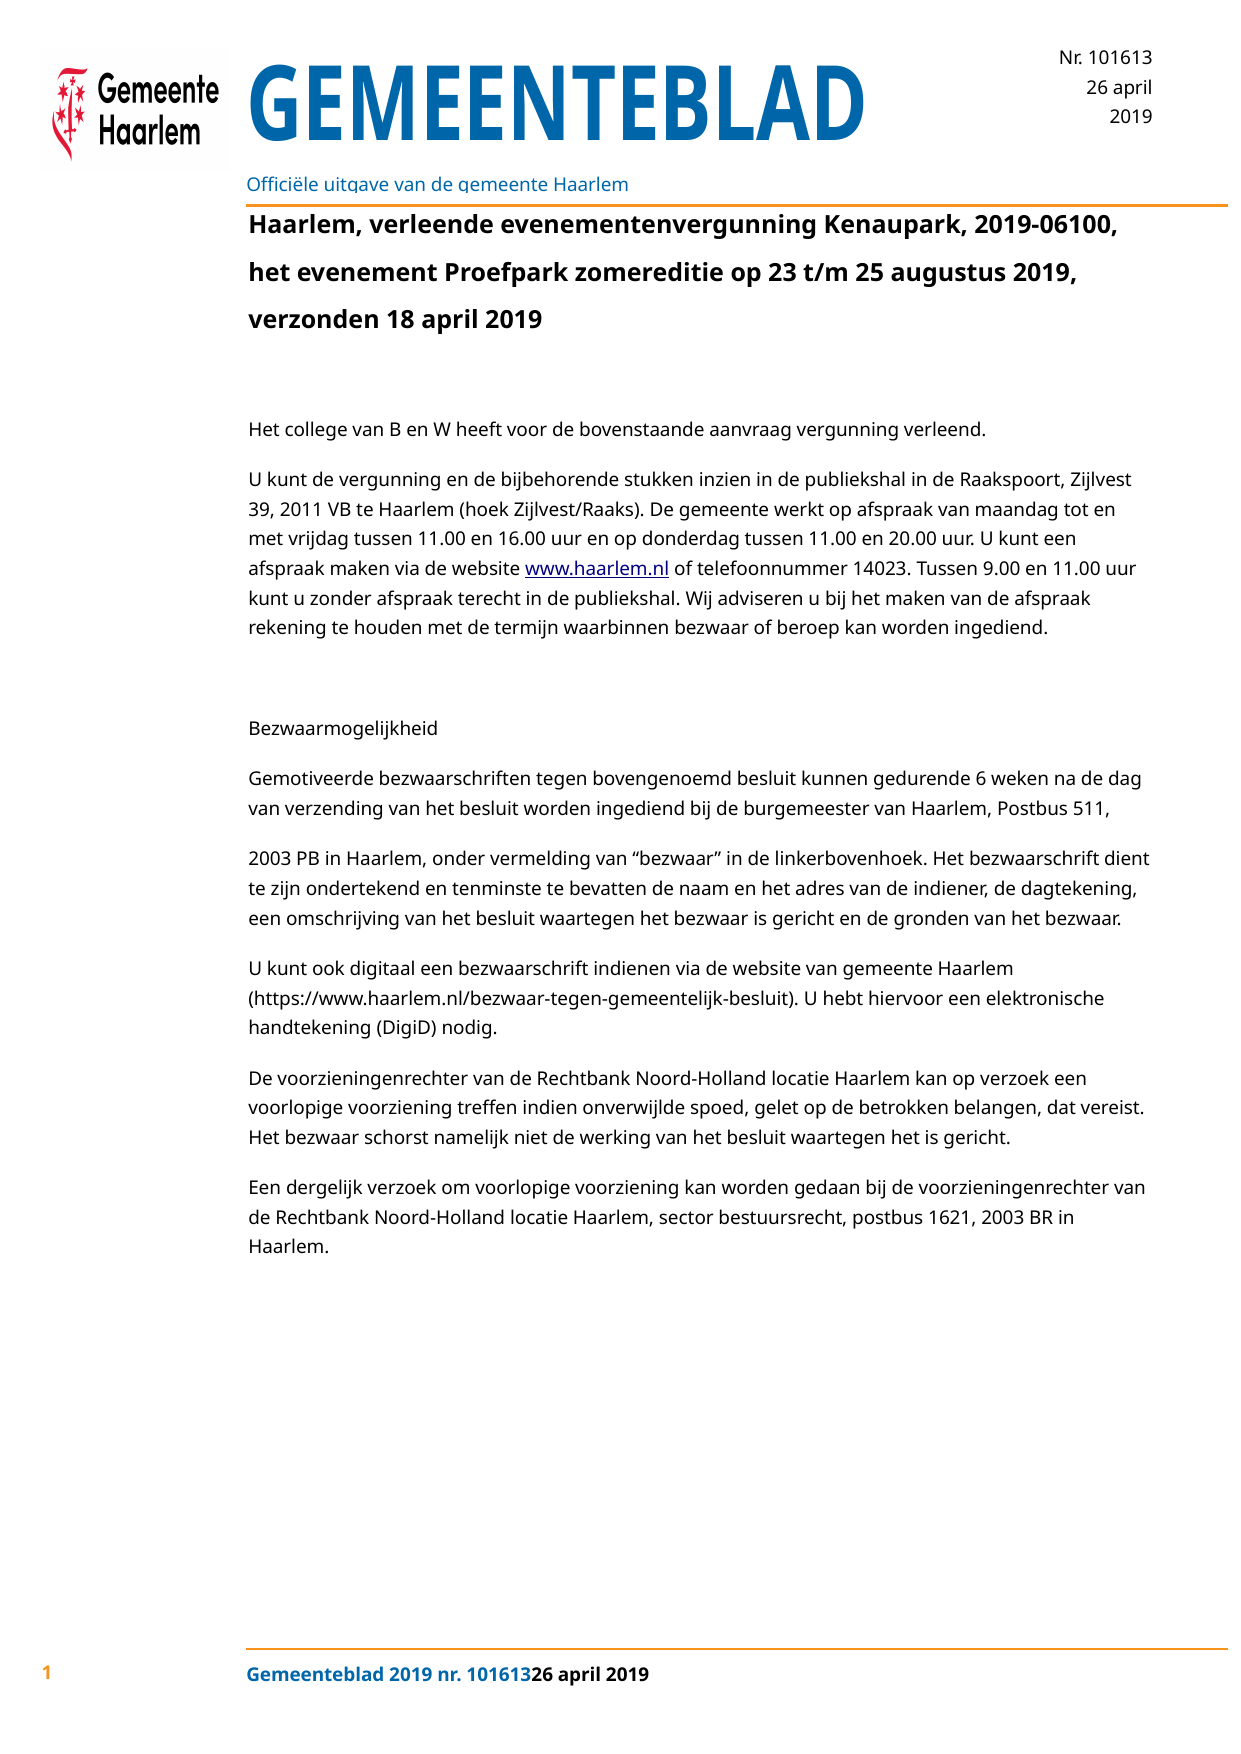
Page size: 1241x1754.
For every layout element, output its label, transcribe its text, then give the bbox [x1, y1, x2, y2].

text 2003 PB in Haarlem, onder vermelding van “bezwaar” in de linkerbovenhoek. Het bezwaarschrift dient te zijn ondertekend en tenminste te bevatten de naam en het adres van de indiener, de dagtekening, een omschrijving van het besluit waartegen het bezwaar is gericht en de gronden van het bezwaar. [248, 846, 1152, 930]
text Haarlem, verleende evenementenvergunning Kenaupark, 2019-06100, het evenement Proefpark zomereditie op 23 t/m 25 augustus 2019, verzonden 18 april 2019 [248, 207, 1152, 336]
text De voorzieningenrechter van de Rechtbank Noord-Holland locatie Haarlem kan op verzoek een voorlopige voorziening treffen indien onverwijlde spoed, gelet op de betrokken belangen, dat vereist. Het bezwaar schorst namelijk niet de werking van het besluit waartegen het is gericht. [248, 1065, 1152, 1149]
text Gemotiveerde bezwaarschriften tegen bovengenoemd besluit kunnen gedurende 6 weken na de dag van verzending van het besluit worden ingediend bij de burgemeester van Haarlem, Postbus 511, [248, 766, 1152, 821]
text U kunt ook digitaal een bezwaarschrift indienen via de website van gemeente Haarlem (https://www.haarlem.nl/bezwaar-tegen-gemeentelijk-besluit). U hebt hiervoor een elektronische handtekening (DigiD) nodig. [248, 955, 1152, 1040]
text Een dergelijk verzoek om voorlopige voorziening kan worden gedaan bij de voorzieningenrechter van de Rechtbank Noord-Holland locatie Haarlem, sector bestuursrecht, postbus 1621, 2003 BR in Haarlem. [248, 1174, 1152, 1259]
picture [41, 47, 231, 172]
text U kunt de vergunning en de bijbehorende stukken inzien in de publiekshal in de Raakspoort, Zijlvest 39, 2011 VB te Haarlem (hoek Zijlvest/Raaks). De gemeente werkt op afspraak van maandag tot en met vrijdag tussen 11.00 en 16.00 uur en op donderdag tussen 11.00 en 20.00 uur. U kunt een afspraak maken via de website www.haarlem.nl of telefoonnummer 14023. Tussen 9.00 en 11.00 uur kunt u zonder afspraak terecht in de publiekshal. Wij adviseren u bij het maken van de afspraak rekening te houden met de termijn waarbinnen bezwaar of beroep kan worden ingediend. [248, 466, 1152, 640]
text Het college van B en W heeft voor de bovenstaande aanvraag vergunning verleend. [248, 416, 1152, 442]
text Bezwaarmogelijkheid [248, 715, 1152, 741]
